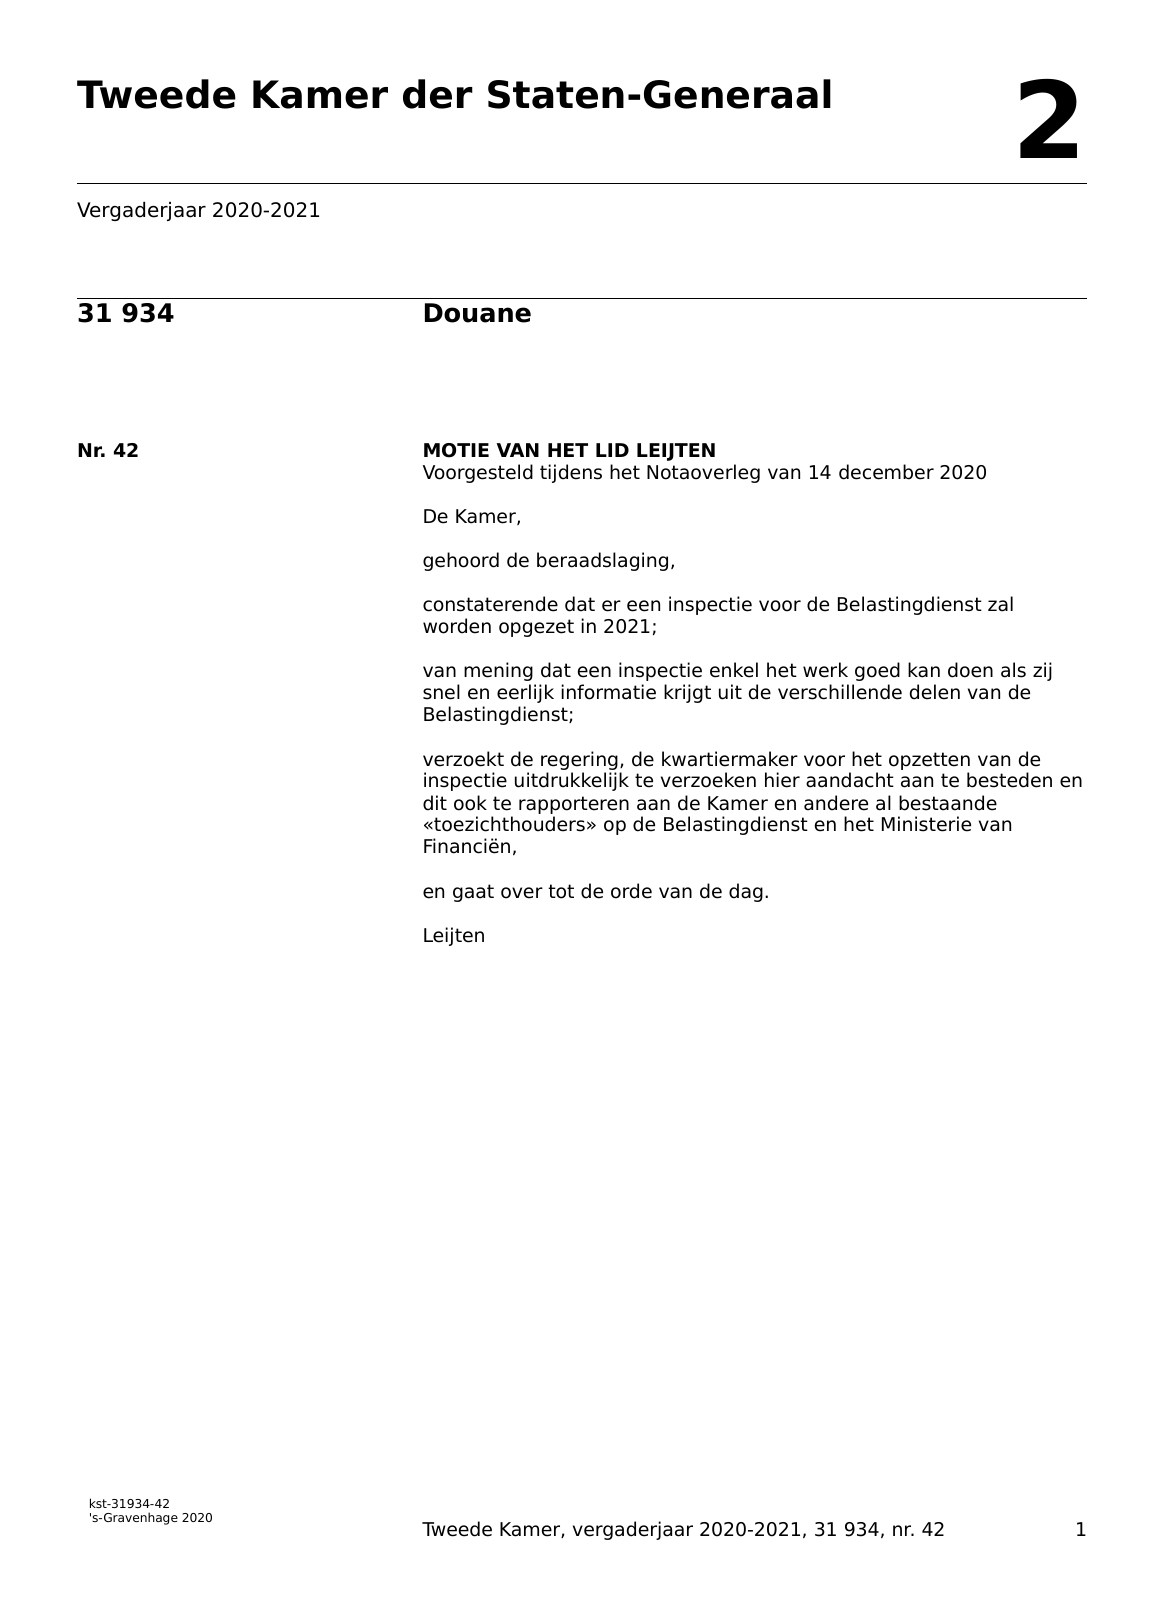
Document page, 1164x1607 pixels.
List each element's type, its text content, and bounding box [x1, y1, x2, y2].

text Leijten [422, 925, 1087, 947]
text kst-31934-42 [88, 1497, 323, 1511]
table_header Tweede Kamer der Staten-Generaal [77, 59, 886, 183]
text Voorgesteld tijdens het Notaoverleg van 14 december 2020 [422, 462, 1087, 484]
text De Kamer, [422, 506, 1087, 528]
text constaterende dat er een inspectie voor de Belastingdienst zal worden opgezet in 2021; [422, 594, 1087, 638]
subtitle 31 934 Douane [77, 299, 1087, 329]
text van mening dat een inspectie enkel het werk goed kan doen als zij snel en eerlijk informatie krijgt uit de verschillende delen van de Belastingdienst; [422, 660, 1087, 726]
text verzoekt de regering, de kwartiermaker voor het opzetten van de inspectie uitdrukkelijk te verzoeken hier aandacht aan te besteden en dit ook te rapporteren aan de Kamer en andere al bestaande «toezichthouders» op de Belastingdienst en het Ministerie van Financiën, [422, 748, 1087, 858]
subtitle Nr. 42 MOTIE VAN HET LID LEIJTEN [77, 440, 1087, 462]
text en gaat over tot de orde van de dag. [422, 881, 1087, 902]
table_header 2 [886, 59, 1087, 183]
text gehoord de beraadslaging, [422, 550, 1087, 572]
table_cell Vergaderjaar 2020-2021 [77, 184, 1087, 298]
text 's-Gravenhage 2020 [88, 1511, 323, 1525]
